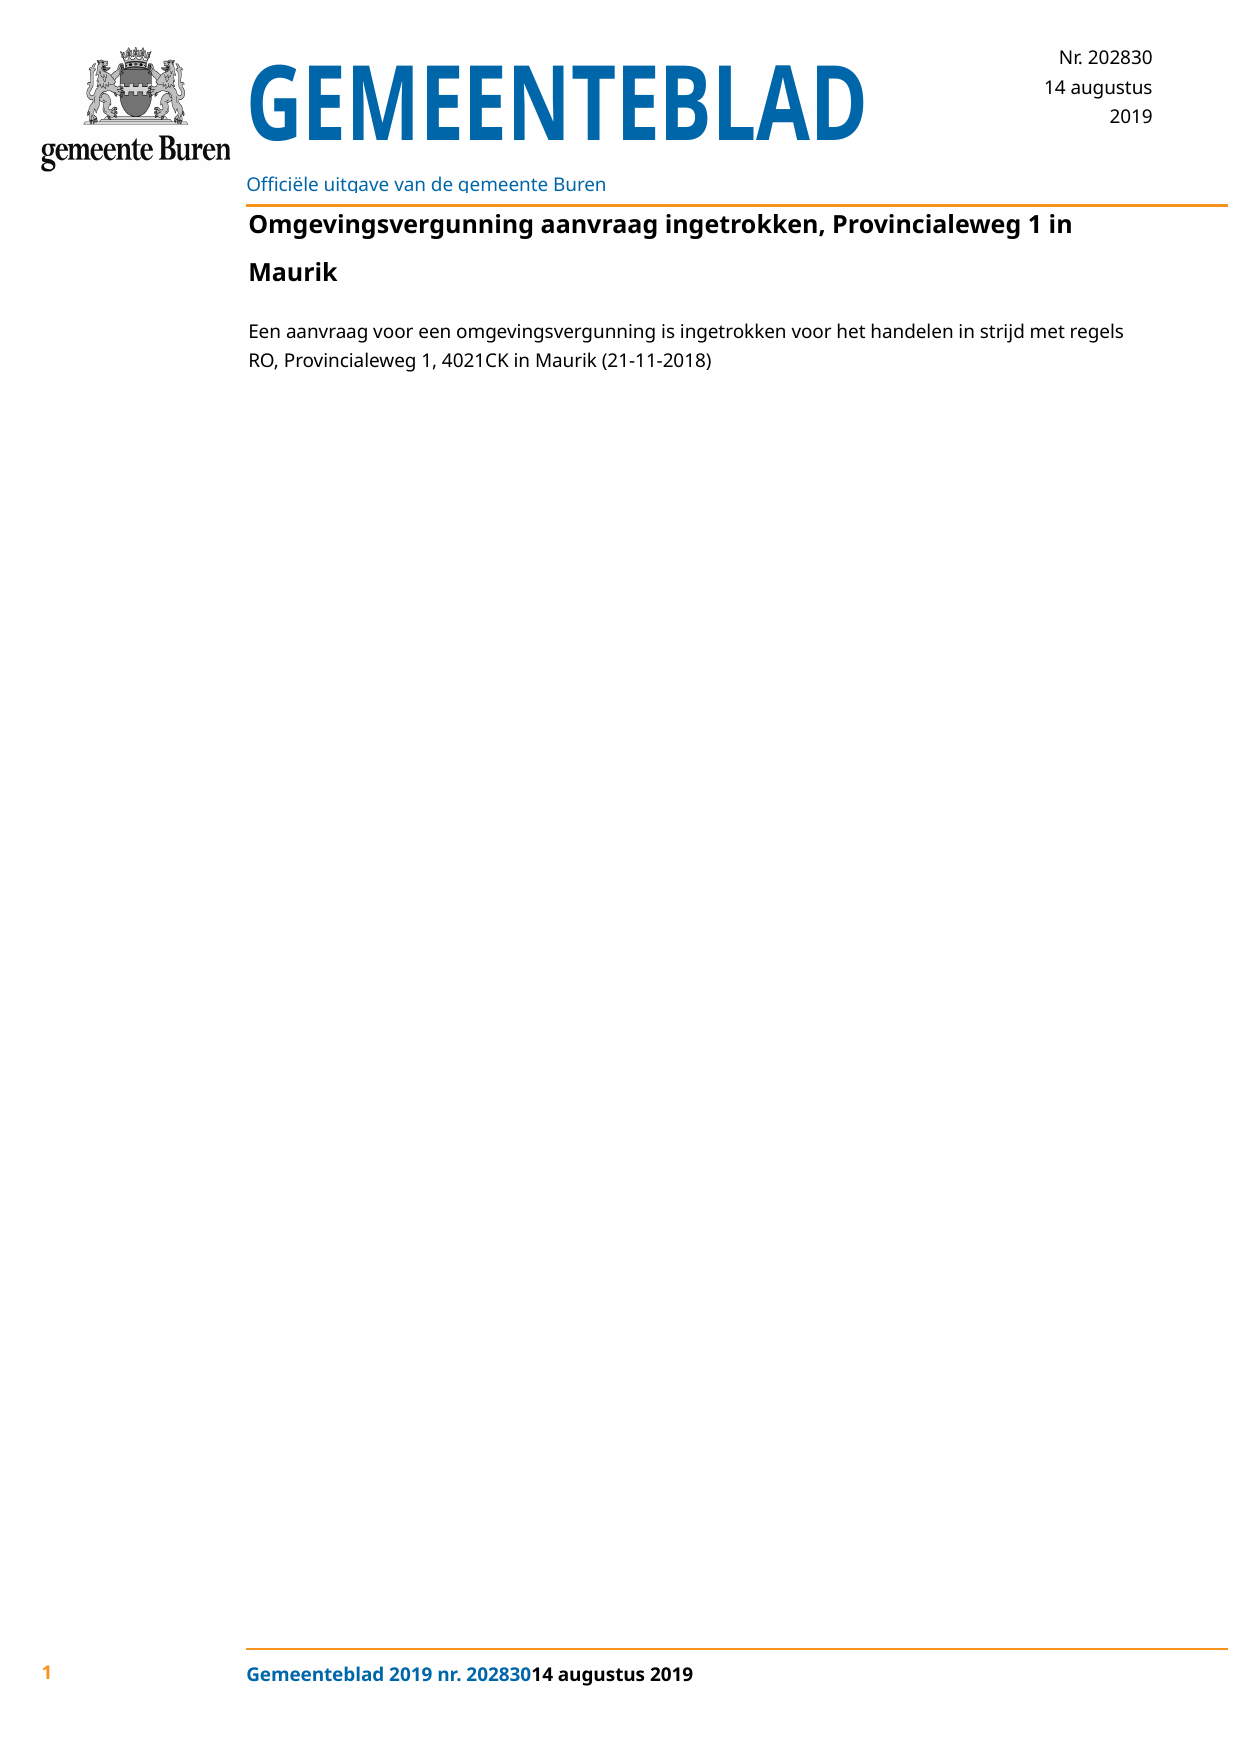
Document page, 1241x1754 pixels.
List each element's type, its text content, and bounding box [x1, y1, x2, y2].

picture [41, 47, 231, 172]
text Een aanvraag voor een omgevingsvergunning is ingetrokken voor het handelen in strijd met regels RO, Provincialeweg 1, 4021CK in Maurik (21-11-2018) [248, 318, 1152, 373]
text Omgevingsvergunning aanvraag ingetrokken, Provincialeweg 1 in Maurik [248, 207, 1152, 288]
